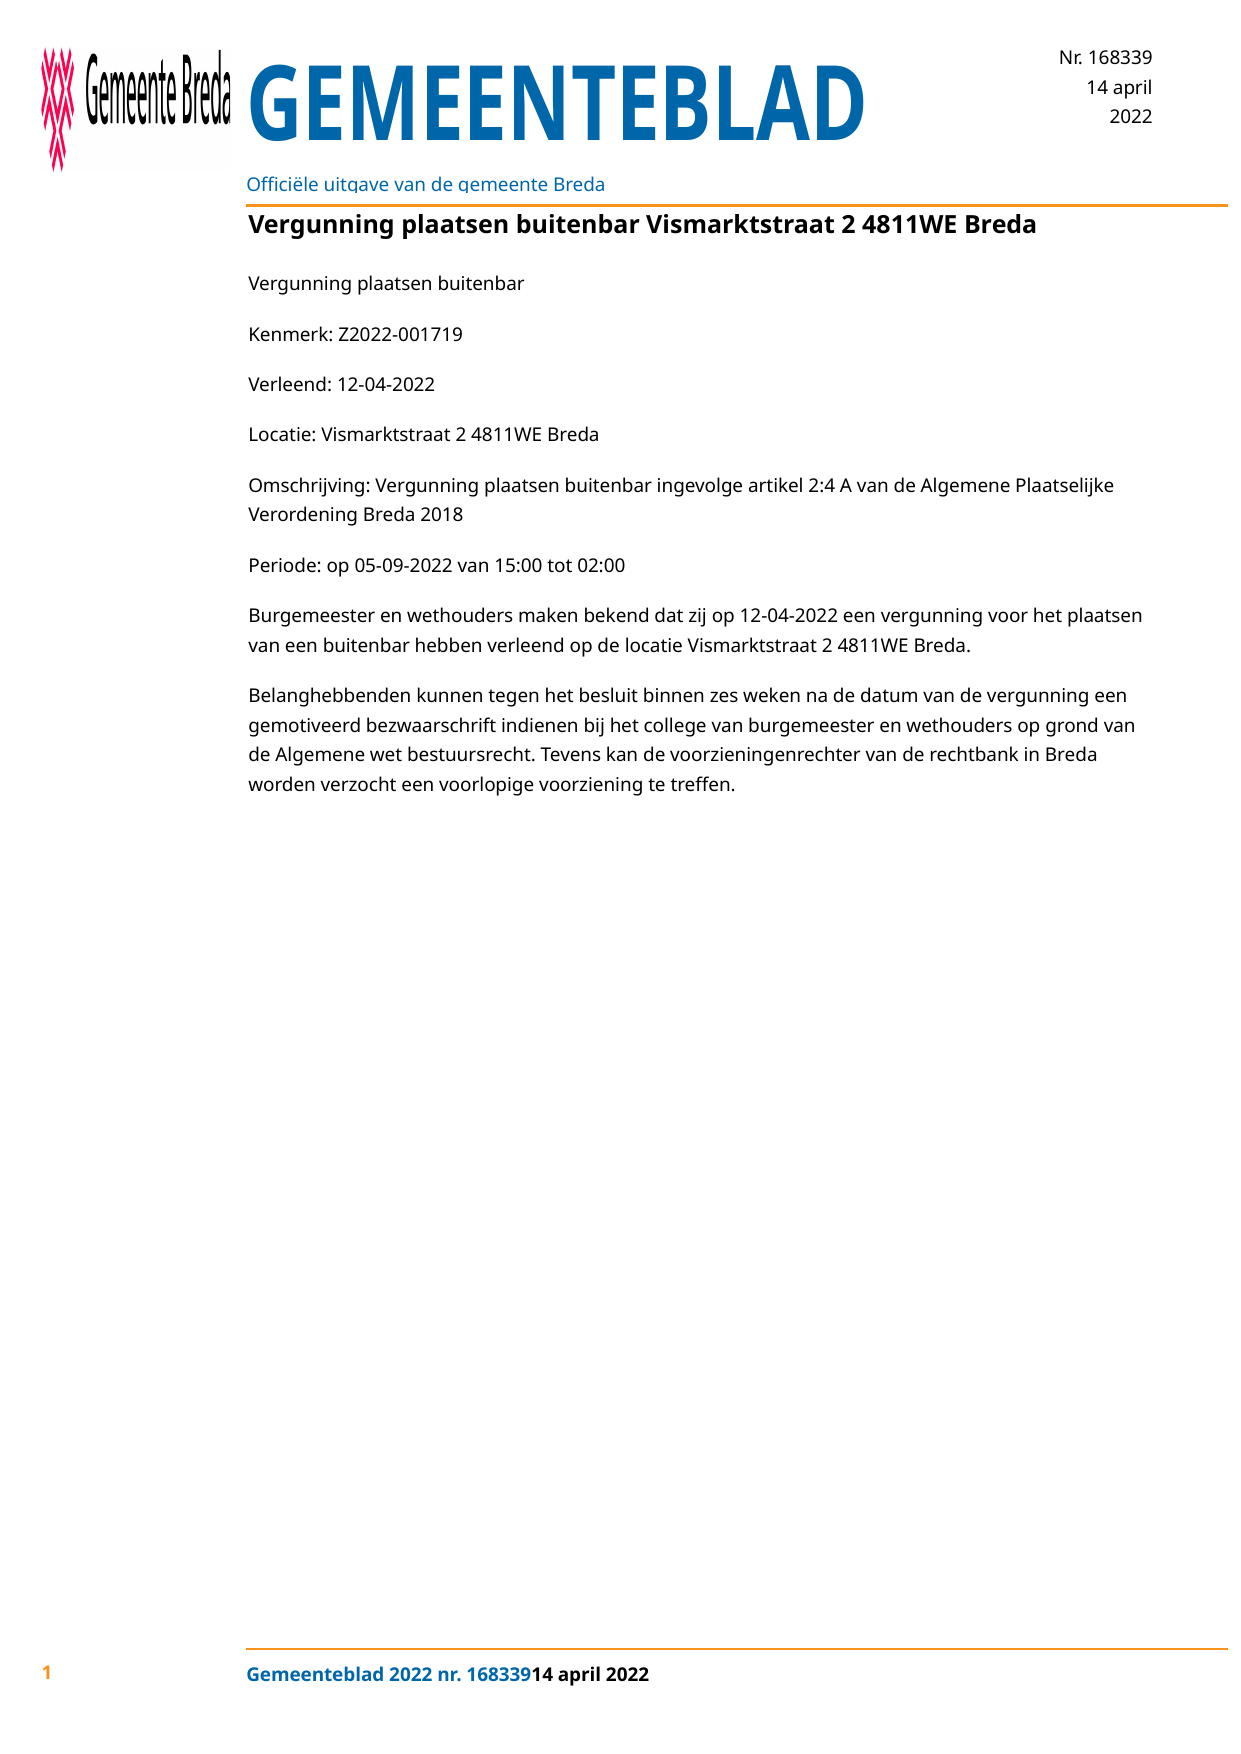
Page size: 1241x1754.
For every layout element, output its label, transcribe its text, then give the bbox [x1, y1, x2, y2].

picture [41, 47, 231, 172]
text Periode: op 05-09-2022 van 15:00 tot 02:00 [248, 552, 1152, 578]
text Burgemeester en wethouders maken bekend dat zij op 12-04-2022 een vergunning voor het plaatsen van een buitenbar hebben verleend op de locatie Vismarktstraat 2 4811WE Breda. [248, 602, 1152, 658]
text Locatie: Vismarktstraat 2 4811WE Breda [248, 422, 1152, 447]
text Vergunning plaatsen buitenbar [248, 270, 1152, 296]
text Kenmerk: Z2022-001719 [248, 321, 1152, 346]
text Belanghebbenden kunnen tegen het besluit binnen zes weken na de datum van de vergunning een gemotiveerd bezwaarschrift indienen bij het college van burgemeester en wethouders op grond van de Algemene wet bestuursrecht. Tevens kan de voorzieningenrechter van de rechtbank in Breda worden verzocht een voorlopige voorziening te treffen. [248, 682, 1152, 797]
text Omschrijving: Vergunning plaatsen buitenbar ingevolge artikel 2:4 A van de Algemene Plaatselijke Verordening Breda 2018 [248, 472, 1152, 527]
text Verleend: 12-04-2022 [248, 371, 1152, 397]
text Vergunning plaatsen buitenbar Vismarktstraat 2 4811WE Breda [248, 207, 1152, 241]
